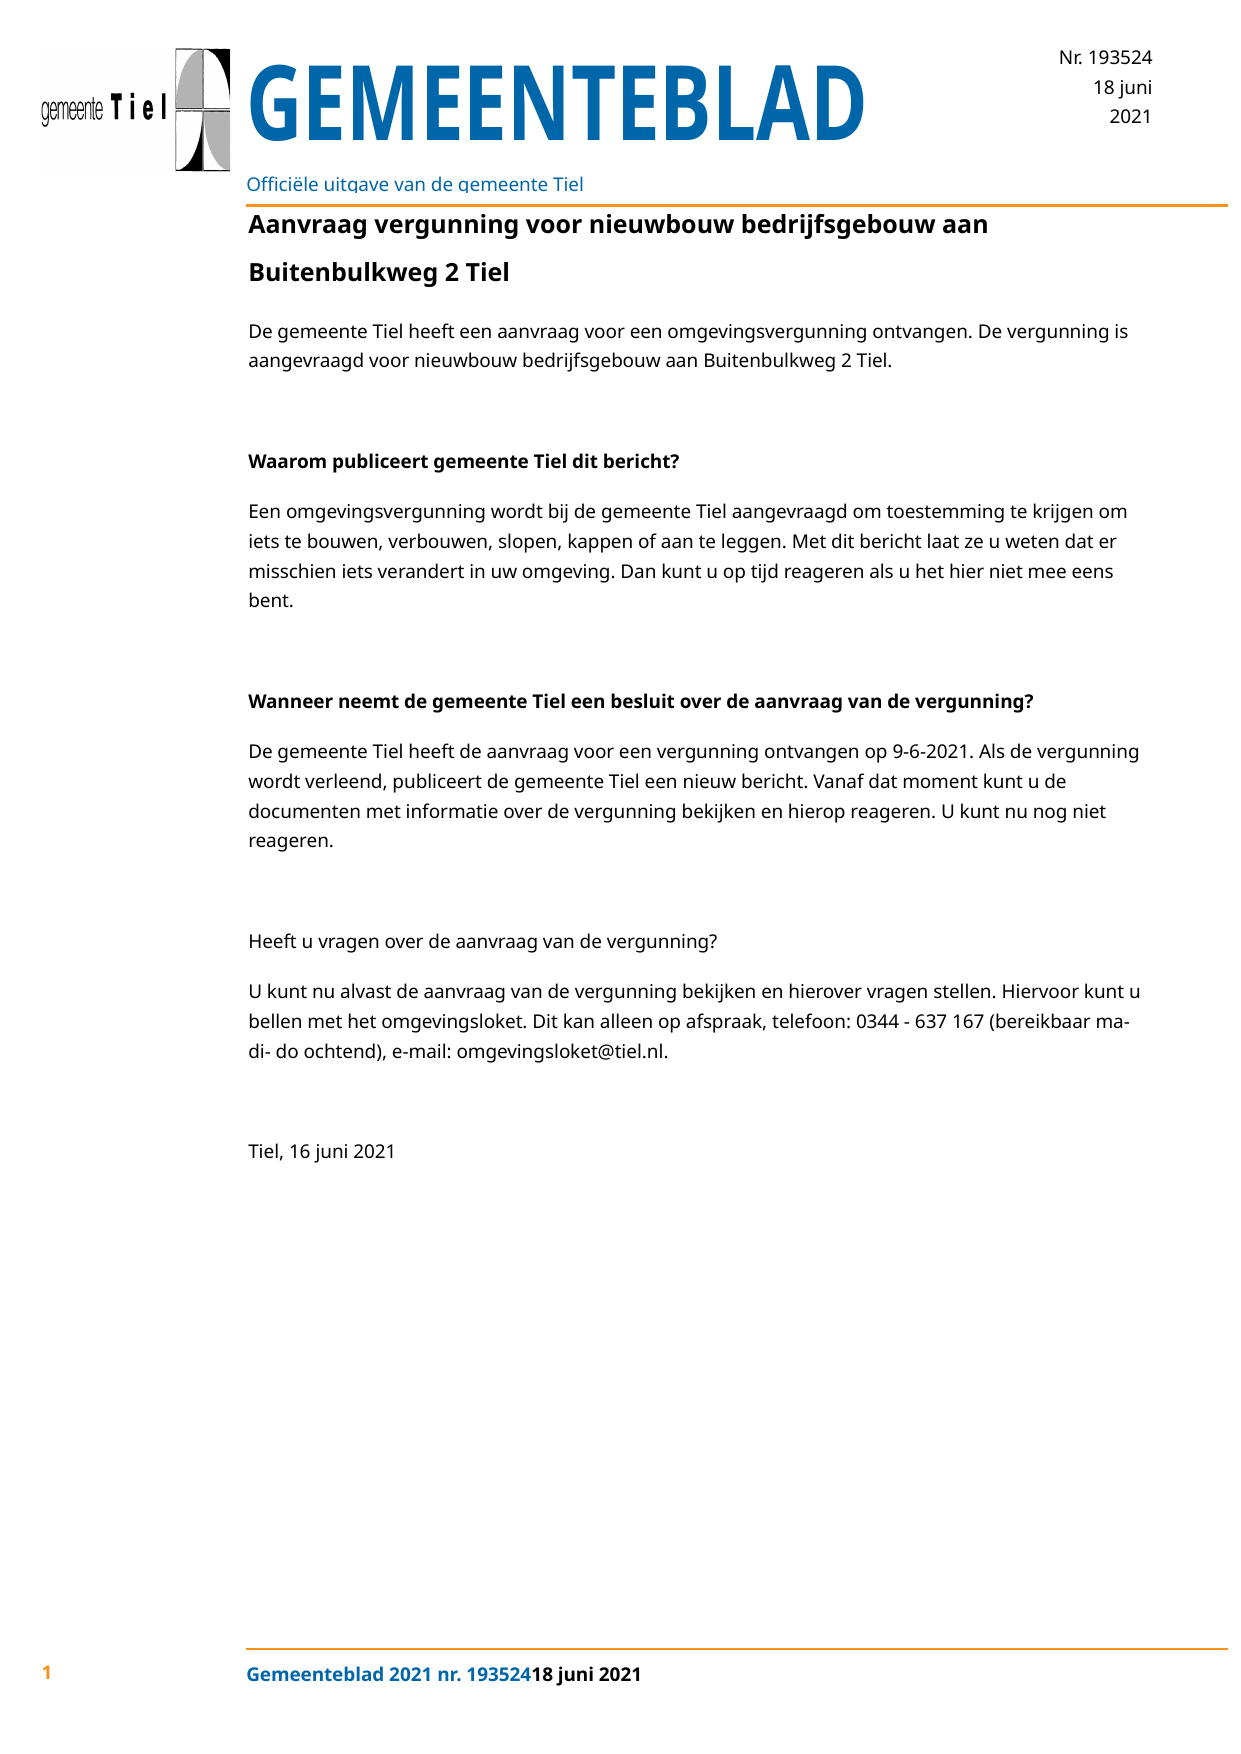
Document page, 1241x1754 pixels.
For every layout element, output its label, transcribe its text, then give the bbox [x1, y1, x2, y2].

text Tiel, 16 juni 2021 [248, 1139, 1152, 1164]
text U kunt nu alvast de aanvraag van de vergunning bekijken en hierover vragen stellen. Hiervoor kunt u bellen met het omgevingsloket. Dit kan alleen op afspraak, telefoon: 0344 - 637 167 (bereikbaar ma-di- do ochtend), e-mail: omgevingsloket@tiel.nl. [248, 979, 1152, 1064]
text De gemeente Tiel heeft de aanvraag voor een vergunning ontvangen op 9-6-2021. Als de vergunning wordt verleend, publiceert de gemeente Tiel een nieuw bericht. Vanaf dat moment kunt u de documenten met informatie over de vergunning bekijken en hierop reageren. U kunt nu nog niet reageren. [248, 739, 1152, 853]
text Wanneer neemt de gemeente Tiel een besluit over de aanvraag van de vergunning? [248, 688, 1152, 714]
picture [41, 47, 231, 172]
text Een omgevingsvergunning wordt bij de gemeente Tiel aangevraagd om toestemming te krijgen om iets te bouwen, verbouwen, slopen, kappen of aan te leggen. Met dit bericht laat ze u weten dat er misschien iets verandert in uw omgeving. Dan kunt u op tijd reageren als u het hier niet mee eens bent. [248, 499, 1152, 613]
text De gemeente Tiel heeft een aanvraag voor een omgevingsvergunning ontvangen. De vergunning is aangevraagd voor nieuwbouw bedrijfsgebouw aan Buitenbulkweg 2 Tiel. [248, 318, 1152, 373]
text Aanvraag vergunning voor nieuwbouw bedrijfsgebouw aan Buitenbulkweg 2 Tiel [248, 207, 1152, 288]
text Heeft u vragen over de aanvraag van de vergunning? [248, 928, 1152, 954]
text Waarom publiceert gemeente Tiel dit bericht? [248, 448, 1152, 474]
